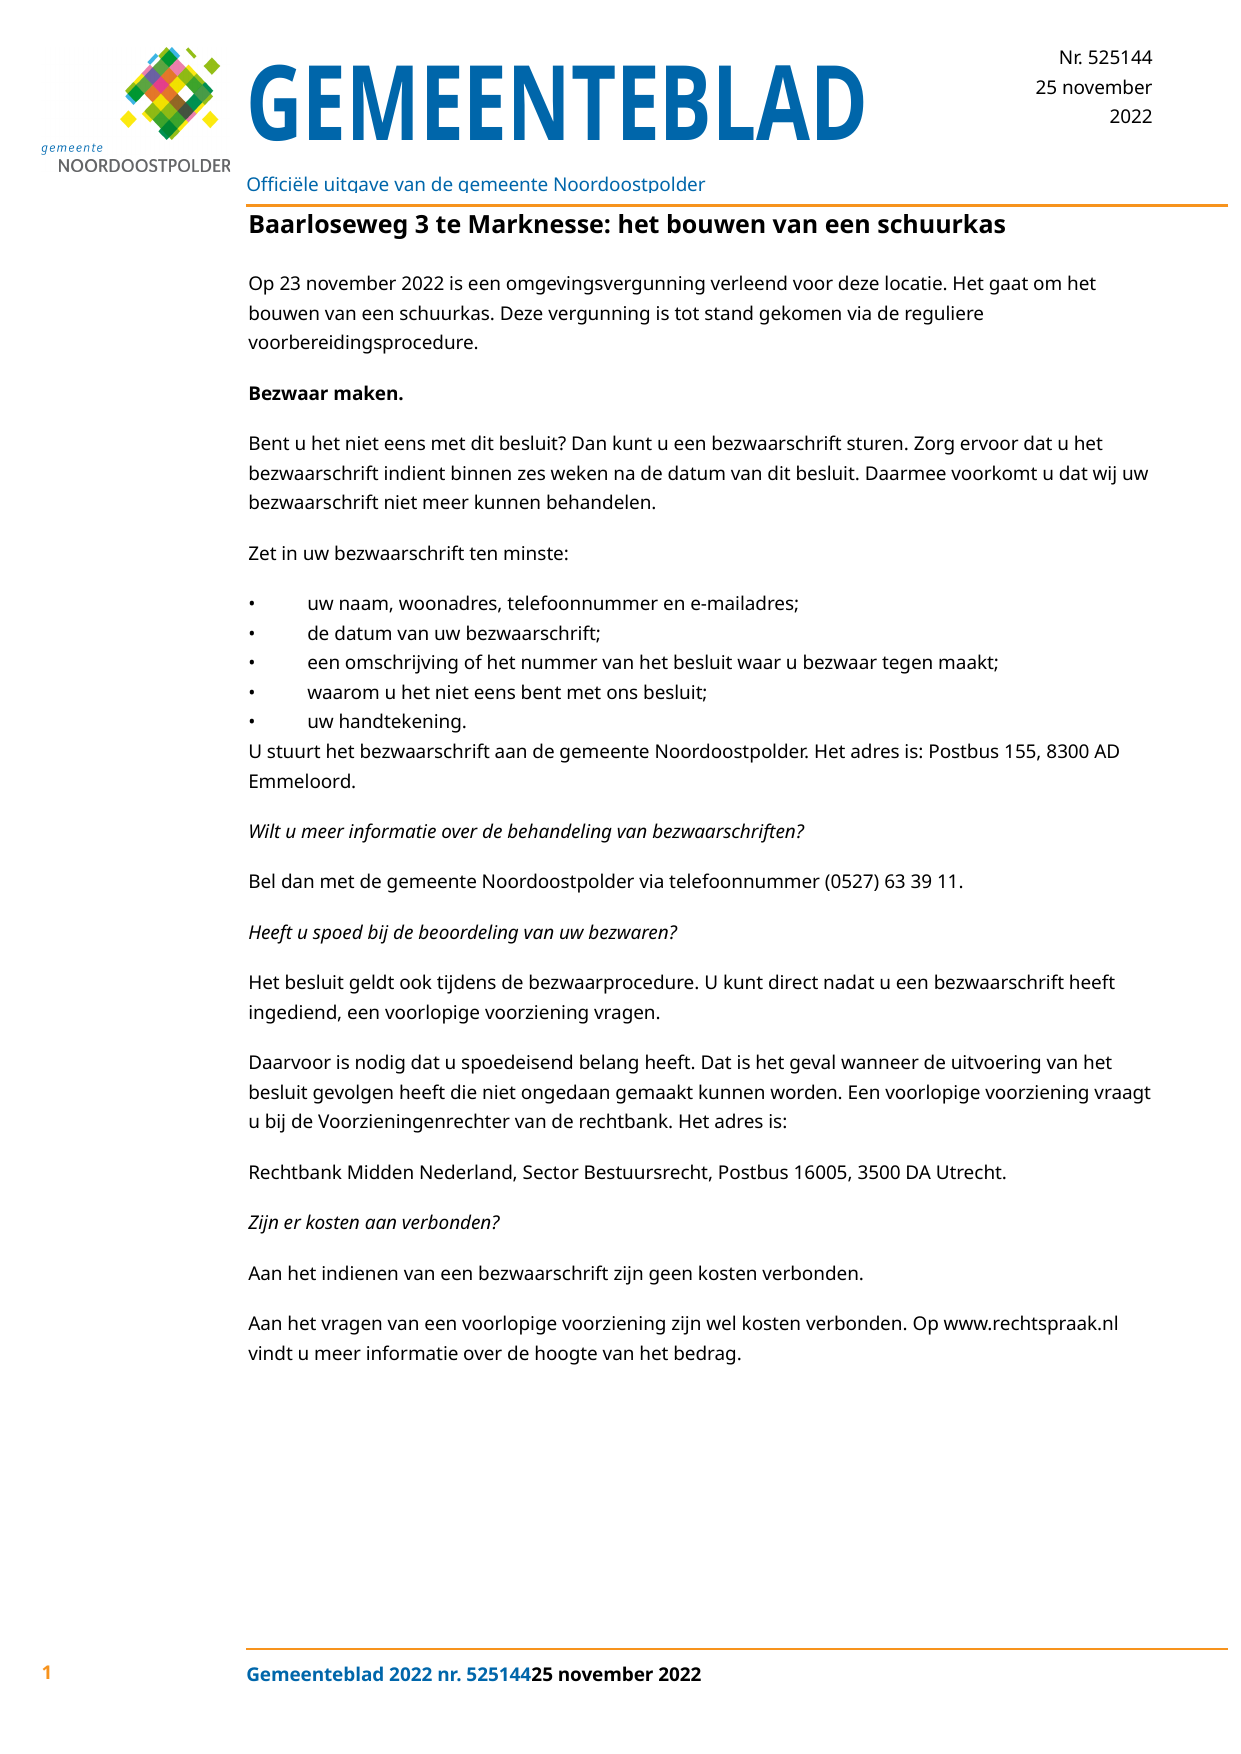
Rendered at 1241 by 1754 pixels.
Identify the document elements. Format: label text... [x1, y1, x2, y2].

text Rechtbank Midden Nederland, Sector Bestuursrecht, Postbus 16005, 3500 DA Utrecht. [248, 1159, 1152, 1185]
list uw naam, woonadres, telefoonnummer en e-mailadres; [248, 590, 1152, 616]
list de datum van uw bezwaarschrift; [248, 620, 1152, 646]
list een omschrijving of het nummer van het besluit waar u bezwaar tegen maakt; [248, 649, 1152, 675]
text Aan het vragen van een voorlopige voorziening zijn wel kosten verbonden. Op www.rechtspraak.nl vindt u meer informatie over de hoogte van het bedrag. [248, 1310, 1152, 1366]
text Wilt u meer informatie over de behandeling van bezwaarschriften? [248, 818, 1152, 844]
text Het besluit geldt ook tijdens de bezwaarprocedure. U kunt direct nadat u een bezwaarschrift heeft ingediend, een voorlopige voorziening vragen. [248, 969, 1152, 1025]
text Bezwaar maken. [248, 380, 1152, 406]
picture [41, 47, 231, 172]
text Baarloseweg 3 te Marknesse: het bouwen van een schuurkas [248, 207, 1152, 241]
text Zijn er kosten aan verbonden? [248, 1209, 1152, 1235]
text Zet in uw bezwaarschrift ten minste: [248, 540, 1152, 566]
list waarom u het niet eens bent met ons besluit; [248, 679, 1152, 705]
text Op 23 november 2022 is een omgevingsvergunning verleend voor deze locatie. Het gaat om het bouwen van een schuurkas. Deze vergunning is tot stand gekomen via de reguliere voorbereidingsprocedure. [248, 270, 1152, 355]
text Bent u het niet eens met dit besluit? Dan kunt u een bezwaarschrift sturen. Zorg ervoor dat u het bezwaarschrift indient binnen zes weken na de datum van dit besluit. Daarmee voorkomt u dat wij uw bezwaarschrift niet meer kunnen behandelen. [248, 430, 1152, 515]
text Aan het indienen van een bezwaarschrift zijn geen kosten verbonden. [248, 1260, 1152, 1286]
text U stuurt het bezwaarschrift aan de gemeente Noordoostpolder. Het adres is: Postbus 155, 8300 AD Emmeloord. [248, 738, 1152, 793]
text Heeft u spoed bij de beoordeling van uw bezwaren? [248, 919, 1152, 945]
text Bel dan met de gemeente Noordoostpolder via telefoonnummer (0527) 63 39 11. [248, 869, 1152, 894]
text Daarvoor is nodig dat u spoedeisend belang heeft. Dat is het geval wanneer de uitvoering van het besluit gevolgen heeft die niet ongedaan gemaakt kunnen worden. Een voorlopige voorziening vraagt u bij de Voorzieningenrechter van de rechtbank. Het adres is: [248, 1049, 1152, 1134]
list uw handtekening. [248, 709, 1152, 734]
